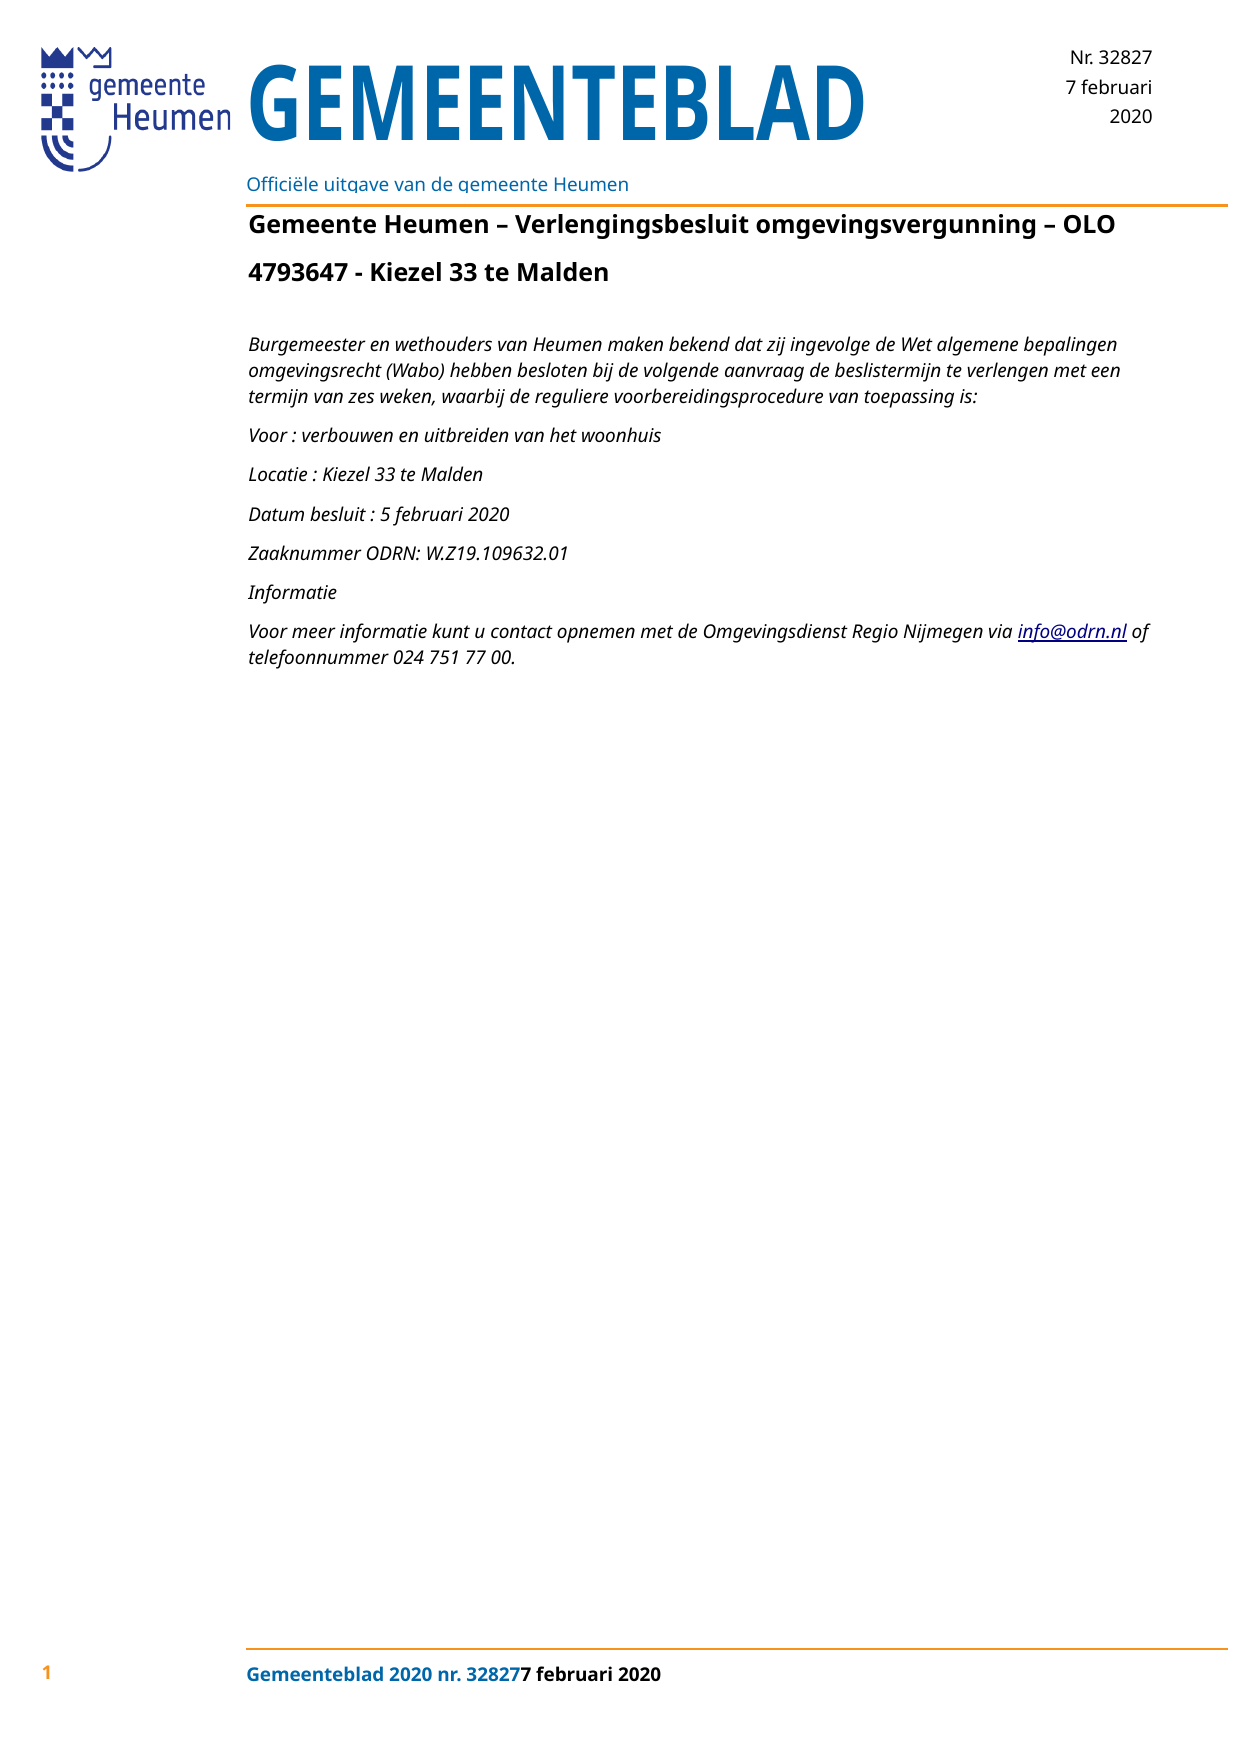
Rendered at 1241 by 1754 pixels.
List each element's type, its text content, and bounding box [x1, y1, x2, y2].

picture [41, 47, 231, 172]
text Informatie [248, 579, 1152, 605]
text Locatie : Kiezel 33 te Malden [248, 461, 1152, 487]
text Zaaknummer ODRN: W.Z19.109632.01 [248, 540, 1152, 566]
text Voor meer informatie kunt u contact opnemen met de Omgevingsdienst Regio Nijmegen via info@odrn.nl of telefoonnummer 024 751 77 00. [248, 618, 1152, 670]
text Datum besluit : 5 februari 2020 [248, 501, 1152, 526]
text Voor : verbouwen en uitbreiden van het woonhuis [248, 422, 1152, 448]
text Burgemeester en wethouders van Heumen maken bekend dat zij ingevolge de Wet algemene bepalingen omgevingsrecht (Wabo) hebben besloten bij de volgende aanvraag de beslistermijn te verlengen met een termijn van zes weken, waarbij de reguliere voorbereidingsprocedure van toepassing is: [248, 331, 1152, 409]
text Gemeente Heumen – Verlengingsbesluit omgevingsvergunning – OLO 4793647 - Kiezel 33 te Malden [248, 207, 1152, 288]
